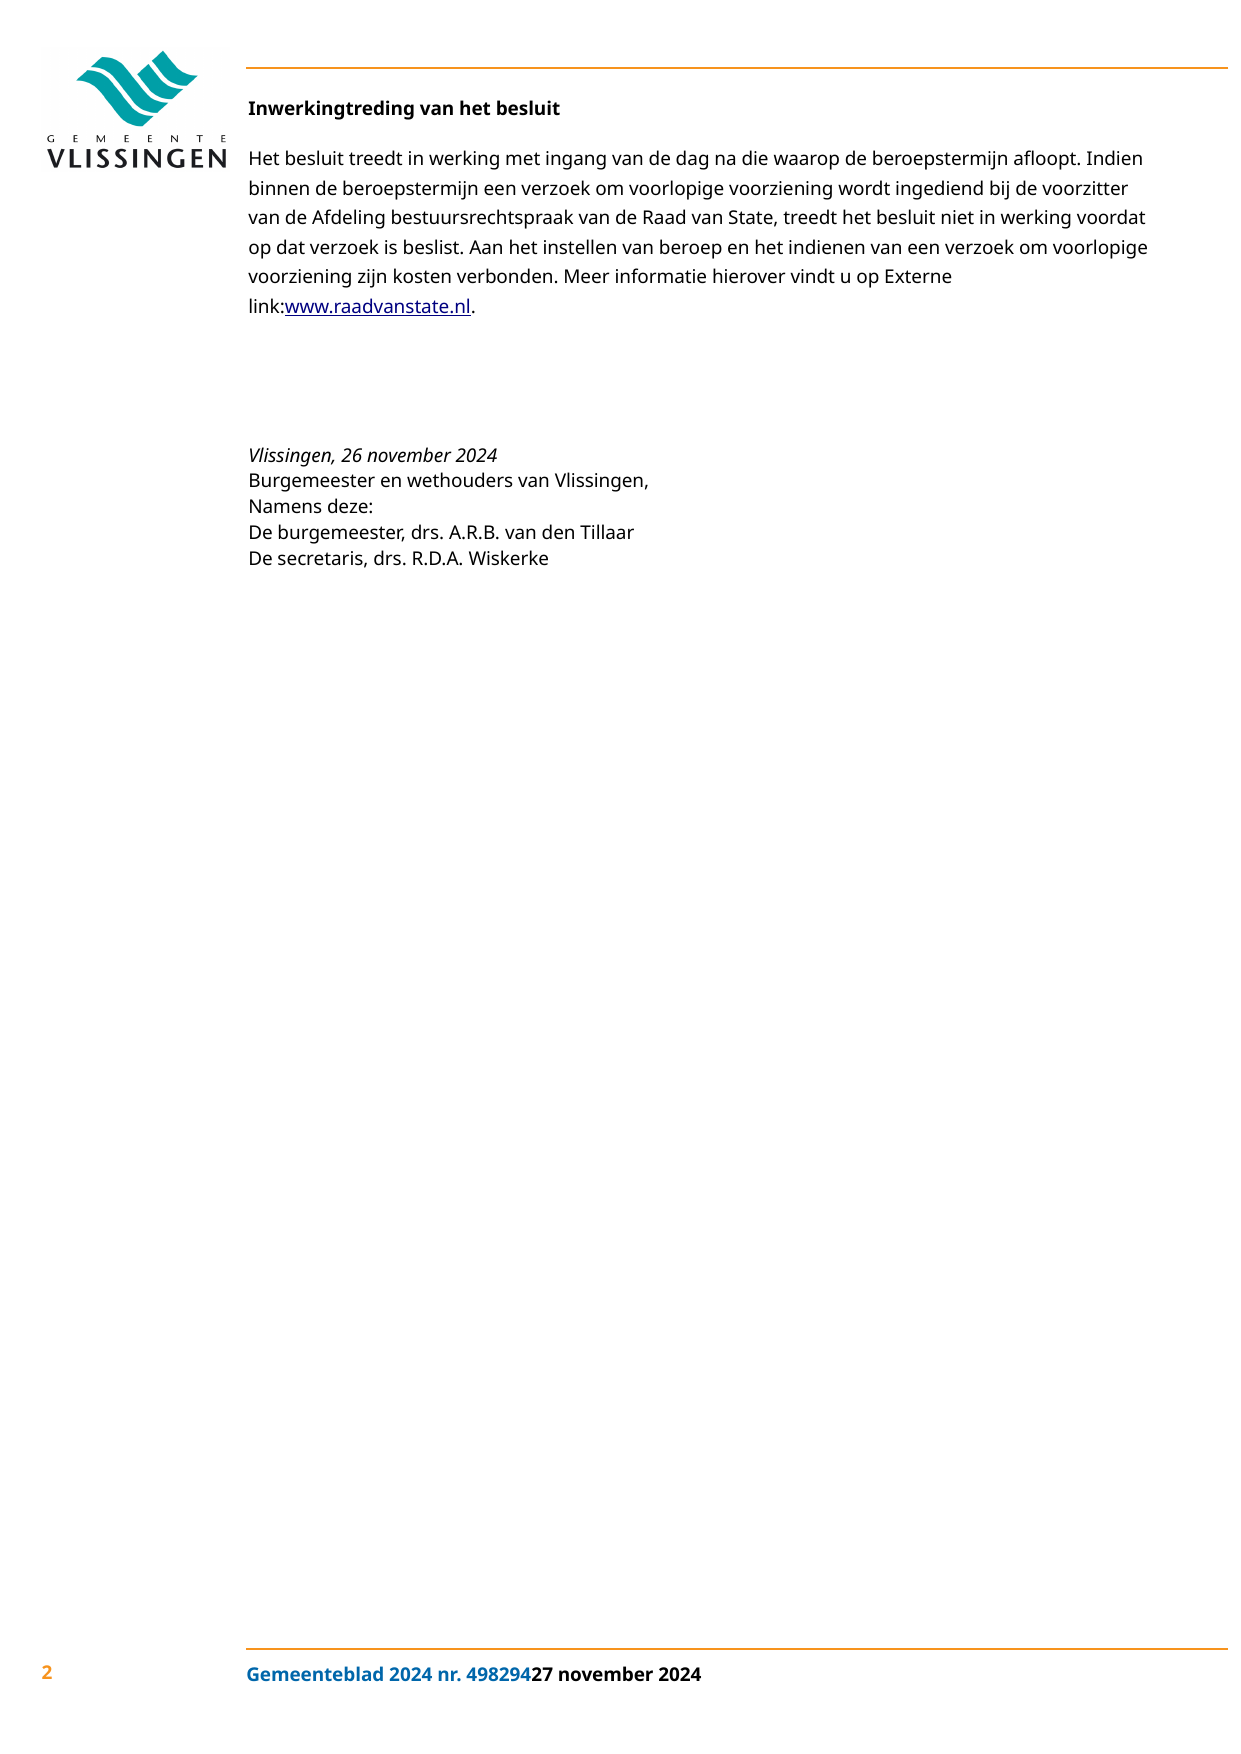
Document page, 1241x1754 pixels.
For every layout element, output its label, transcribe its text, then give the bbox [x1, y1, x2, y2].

text De burgemeester, drs. A.R.B. van den Tillaar [248, 519, 1152, 545]
text Het besluit treedt in werking met ingang van de dag na die waarop de beroepstermijn afloopt. Indien binnen de beroepstermijn een verzoek om voorlopige voorziening wordt ingediend bij de voorzitter van de Afdeling bestuursrechtspraak van de Raad van State, treedt het besluit niet in werking voordat op dat verzoek is beslist. Aan het instellen van beroep en het indienen van een verzoek om voorlopige voorziening zijn kosten verbonden. Meer informatie hierover vindt u op Externe link:www.raadvanstate.nl. [248, 145, 1152, 319]
text Inwerkingtreding van het besluit [248, 95, 1152, 121]
text Namens deze: [248, 493, 1152, 519]
picture [41, 47, 231, 172]
text Burgemeester en wethouders van Vlissingen, [248, 467, 1152, 493]
text De secretaris, drs. R.D.A. Wiskerke [248, 545, 1152, 570]
text Vlissingen, 26 november 2024 [248, 442, 1152, 467]
